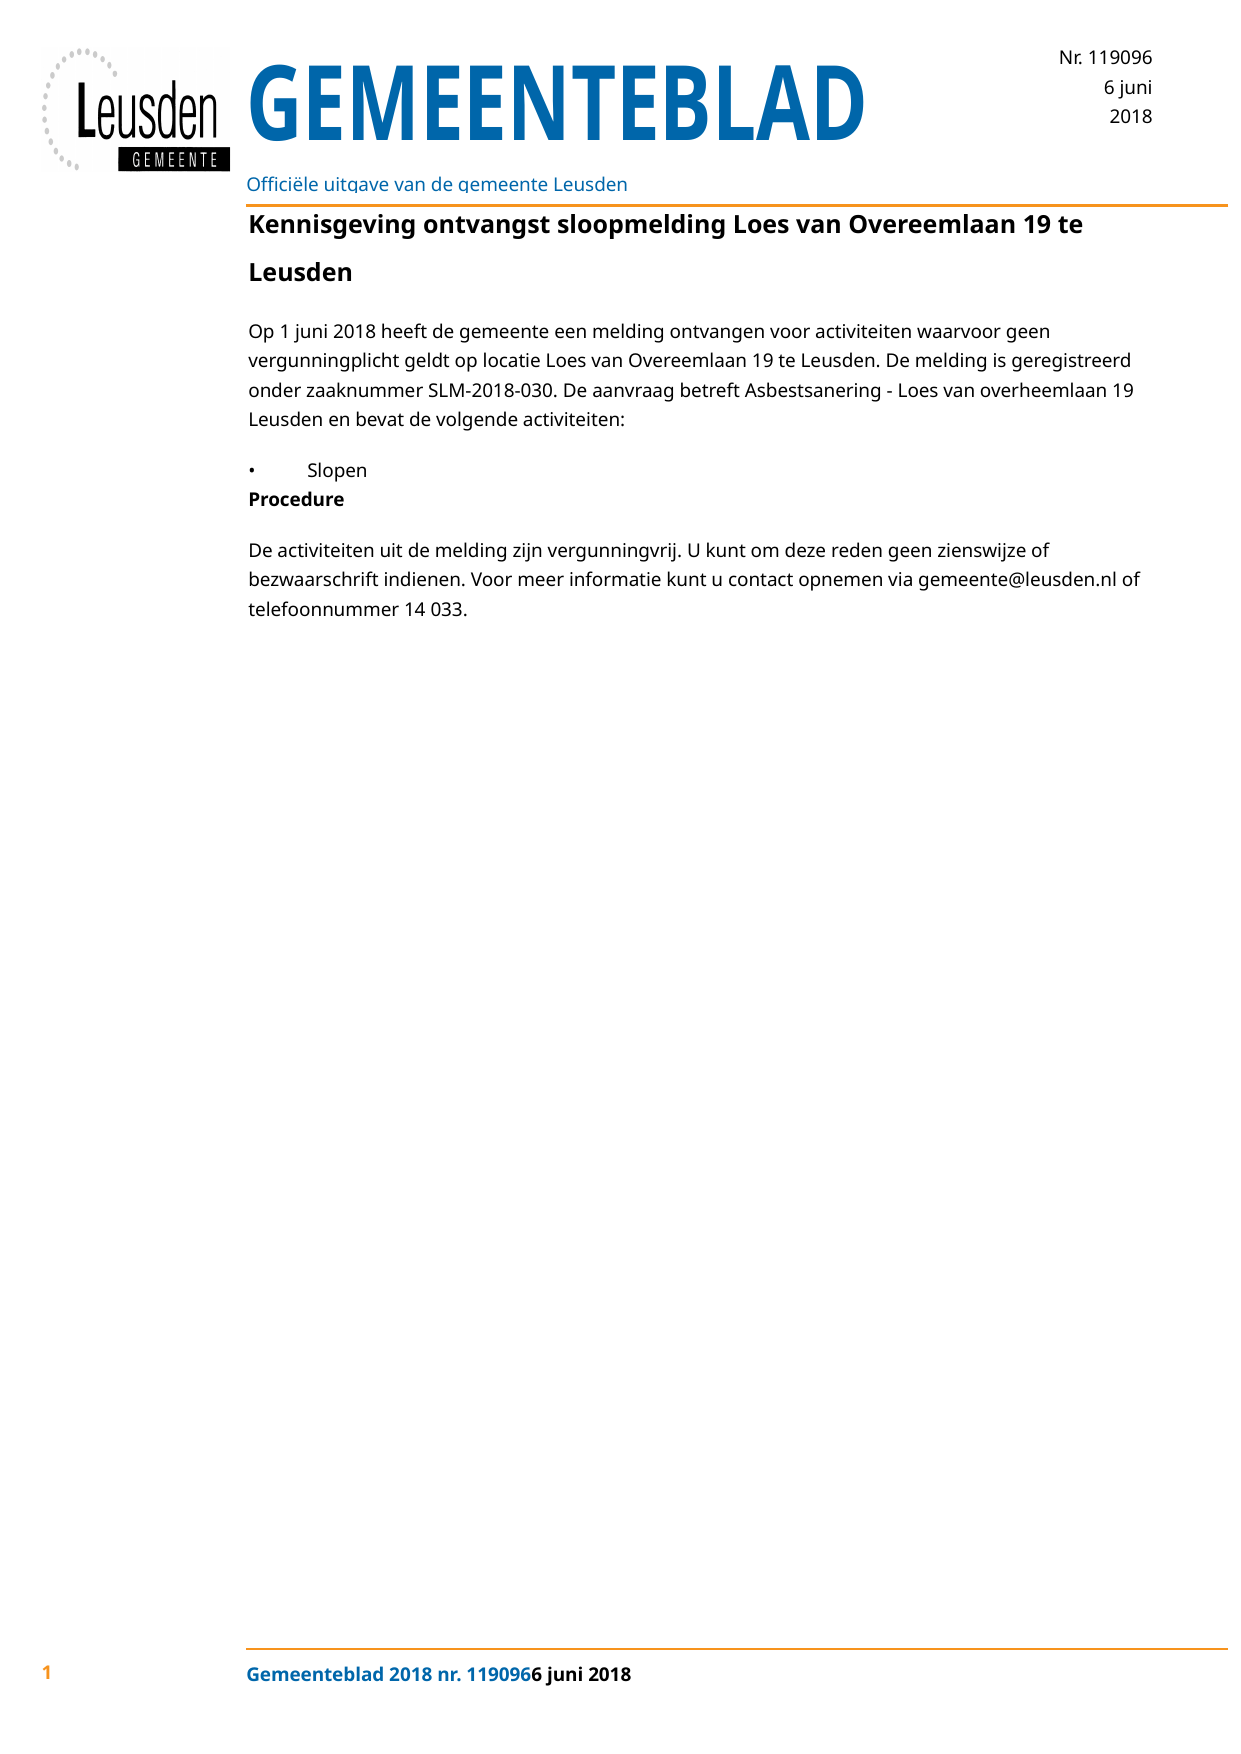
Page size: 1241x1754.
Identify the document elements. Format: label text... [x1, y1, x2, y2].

text Op 1 juni 2018 heeft de gemeente een melding ontvangen voor activiteiten waarvoor geen vergunningplicht geldt op locatie Loes van Overeemlaan 19 te Leusden. De melding is geregistreerd onder zaaknummer SLM-2018-030. De aanvraag betreft Asbestsanering - Loes van overheemlaan 19 Leusden en bevat de volgende activiteiten: [248, 318, 1152, 432]
text De activiteiten uit de melding zijn vergunningvrij. U kunt om deze reden geen zienswijze of bezwaarschrift indienen. Voor meer informatie kunt u contact opnemen via gemeente@leusden.nl of telefoonnummer 14 033. [248, 537, 1152, 622]
text Kennisgeving ontvangst sloopmelding Loes van Overeemlaan 19 te Leusden [248, 207, 1152, 288]
text Procedure [248, 487, 1152, 512]
list Slopen [248, 457, 1152, 483]
picture [41, 47, 231, 172]
